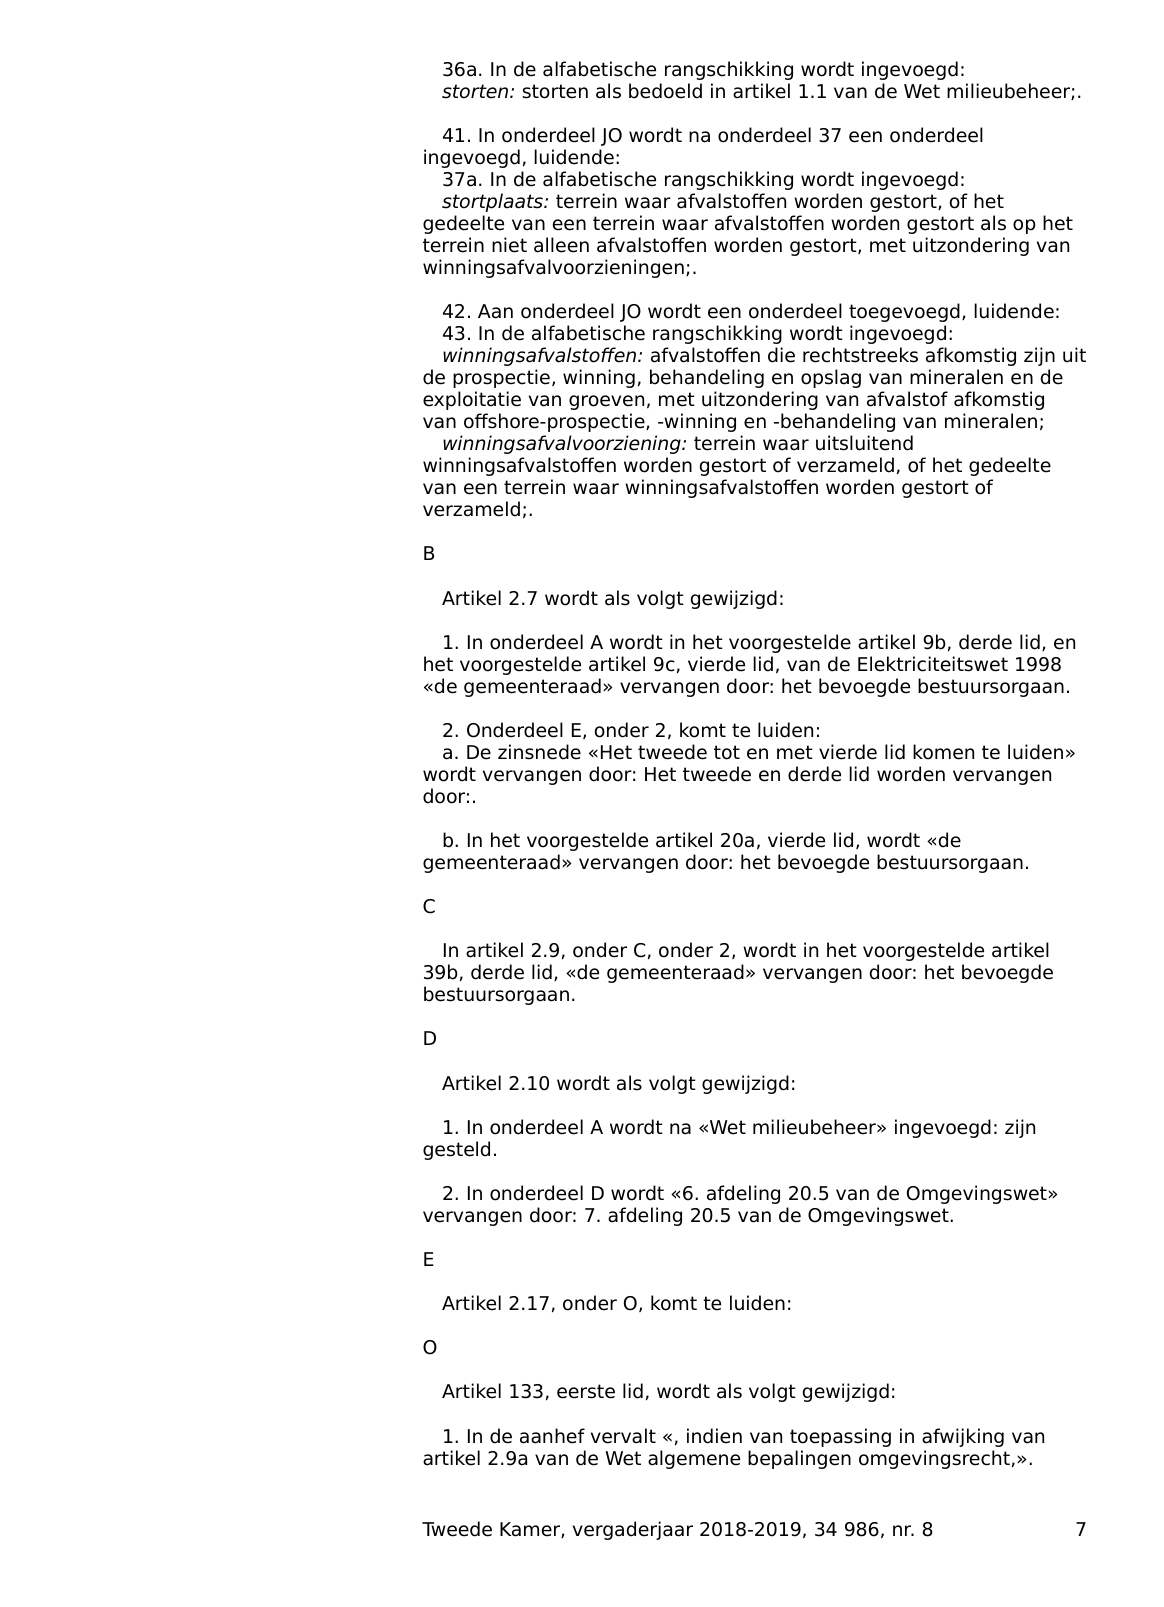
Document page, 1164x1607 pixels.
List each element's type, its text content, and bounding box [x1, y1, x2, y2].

text 1. In de aanhef vervalt «, indien van toepassing in afwijking van artikel 2.9a van de Wet algemene bepalingen omgevingsrecht,». [422, 1426, 1087, 1469]
text 36a. In de alfabetische rangschikking wordt ingevoegd: [422, 59, 1087, 81]
text a. De zinsnede «Het tweede tot en met vierde lid komen te luiden» wordt vervangen door: Het tweede en derde lid worden vervangen door:. [422, 742, 1087, 808]
text 1. In onderdeel A wordt na «Wet milieubeheer» ingevoegd: zijn gesteld. [422, 1117, 1087, 1161]
text 2. In onderdeel D wordt «6. afdeling 20.5 van de Omgevingswet» vervangen door: 7. afdeling 20.5 van de Omgevingswet. [422, 1183, 1087, 1227]
text 43. In de alfabetische rangschikking wordt ingevoegd: [422, 323, 1087, 345]
text 2. Onderdeel E, onder 2, komt te luiden: [422, 720, 1087, 742]
subtitle O [422, 1337, 1087, 1359]
text Artikel 2.17, onder O, komt te luiden: [422, 1293, 1087, 1315]
text In artikel 2.9, onder C, onder 2, wordt in het voorgestelde artikel 39b, derde lid, «de gemeenteraad» vervangen door: het bevoegde bestuursorgaan. [422, 940, 1087, 1006]
text Artikel 2.10 wordt als volgt gewijzigd: [422, 1072, 1087, 1094]
text 41. In onderdeel JO wordt na onderdeel 37 een onderdeel ingevoegd, luidende: [422, 125, 1087, 169]
subtitle D [422, 1028, 1087, 1050]
text winningsafvalvoorziening: terrein waar uitsluitend winningsafvalstoffen worden gestort of verzameld, of het gedeelte van een terrein waar winningsafvalstoffen worden gestort of verzameld;. [422, 433, 1087, 521]
text Artikel 133, eerste lid, wordt als volgt gewijzigd: [422, 1381, 1087, 1403]
text 1. In onderdeel A wordt in het voorgestelde artikel 9b, derde lid, en het voorgestelde artikel 9c, vierde lid, van de Elektriciteitswet 1998 «de gemeenteraad» vervangen door: het bevoegde bestuursorgaan. [422, 632, 1087, 697]
subtitle B [422, 543, 1087, 565]
text Artikel 2.7 wordt als volgt gewijzigd: [422, 587, 1087, 609]
text 37a. In de alfabetische rangschikking wordt ingevoegd: [422, 169, 1087, 191]
text b. In het voorgestelde artikel 20a, vierde lid, wordt «de gemeenteraad» vervangen door: het bevoegde bestuursorgaan. [422, 830, 1087, 874]
text stortplaats: terrein waar afvalstoffen worden gestort, of het gedeelte van een terrein waar afvalstoffen worden gestort als op het terrein niet alleen afvalstoffen worden gestort, met uitzondering van winningsafvalvoorzieningen;. [422, 191, 1087, 279]
text winningsafvalstoffen: afvalstoffen die rechtstreeks afkomstig zijn uit de prospectie, winning, behandeling en opslag van mineralen en de exploitatie van groeven, met uitzondering van afvalstof afkomstig van offshore-prospectie, -winning en -behandeling van mineralen; [422, 345, 1087, 433]
text storten: storten als bedoeld in artikel 1.1 van de Wet milieubeheer;. [422, 81, 1087, 103]
subtitle C [422, 896, 1087, 918]
subtitle E [422, 1249, 1087, 1271]
text 42. Aan onderdeel JO wordt een onderdeel toegevoegd, luidende: [422, 301, 1087, 323]
